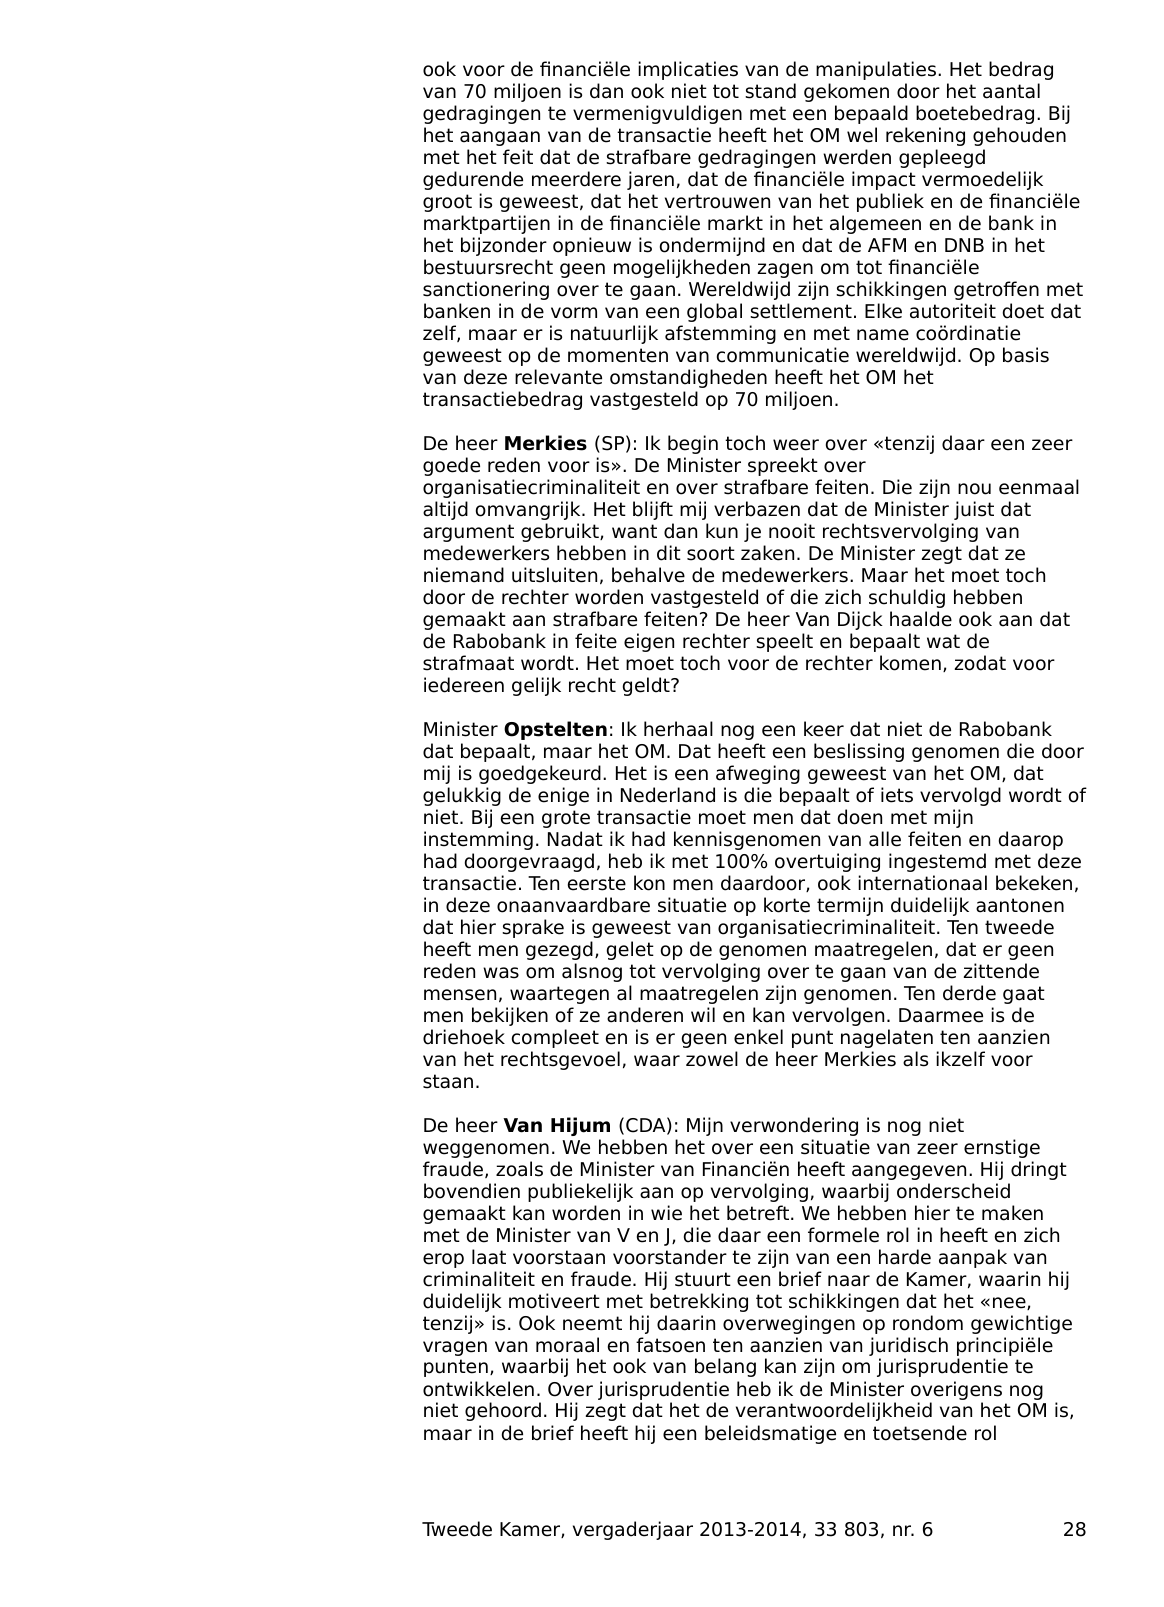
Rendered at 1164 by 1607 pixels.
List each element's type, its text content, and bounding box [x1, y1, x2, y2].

text De heer Van Hijum (CDA): Mijn verwondering is nog niet weggenomen. We hebben het over een situatie van zeer ernstige fraude, zoals de Minister van Financiën heeft aangegeven. Hij dringt bovendien publiekelijk aan op vervolging, waarbij onderscheid gemaakt kan worden in wie het betreft. We hebben hier te maken met de Minister van V en J, die daar een formele rol in heeft en zich erop laat voorstaan voorstander te zijn van een harde aanpak van criminaliteit en fraude. Hij stuurt een brief naar de Kamer, waarin hij duidelijk motiveert met betrekking tot schikkingen dat het «nee, tenzij» is. Ook neemt hij daarin overwegingen op rondom gewichtige vragen van moraal en fatsoen ten aanzien van juridisch principiële punten, waarbij het ook van belang kan zijn om jurisprudentie te ontwikkelen. Over jurisprudentie heb ik de Minister overigens nog niet gehoord. Hij zegt dat het de verantwoordelijkheid van het OM is, maar in de brief heeft hij een beleidsmatige en toetsende rol [422, 1115, 1087, 1444]
text ook voor de financiële implicaties van de manipulaties. Het bedrag van 70 miljoen is dan ook niet tot stand gekomen door het aantal gedragingen te vermenigvuldigen met een bepaald boetebedrag. Bij het aangaan van de transactie heeft het OM wel rekening gehouden met het feit dat de strafbare gedragingen werden gepleegd gedurende meerdere jaren, dat de financiële impact vermoedelijk groot is geweest, dat het vertrouwen van het publiek en de financiële marktpartijen in de financiële markt in het algemeen en de bank in het bijzonder opnieuw is ondermijnd en dat de AFM en DNB in het bestuursrecht geen mogelijkheden zagen om tot financiële sanctionering over te gaan. Wereldwijd zijn schikkingen getroffen met banken in de vorm van een global settlement. Elke autoriteit doet dat zelf, maar er is natuurlijk afstemming en met name coördinatie geweest op de momenten van communicatie wereldwijd. Op basis van deze relevante omstandigheden heeft het OM het transactiebedrag vastgesteld op 70 miljoen. [422, 59, 1087, 411]
text Minister Opstelten: Ik herhaal nog een keer dat niet de Rabobank dat bepaalt, maar het OM. Dat heeft een beslissing genomen die door mij is goedgekeurd. Het is een afweging geweest van het OM, dat gelukkig de enige in Nederland is die bepaalt of iets vervolgd wordt of niet. Bij een grote transactie moet men dat doen met mijn instemming. Nadat ik had kennisgenomen van alle feiten en daarop had doorgevraagd, heb ik met 100% overtuiging ingestemd met deze transactie. Ten eerste kon men daardoor, ook internationaal bekeken, in deze onaanvaardbare situatie op korte termijn duidelijk aantonen dat hier sprake is geweest van organisatiecriminaliteit. Ten tweede heeft men gezegd, gelet op de genomen maatregelen, dat er geen reden was om alsnog tot vervolging over te gaan van de zittende mensen, waartegen al maatregelen zijn genomen. Ten derde gaat men bekijken of ze anderen wil en kan vervolgen. Daarmee is de driehoek compleet en is er geen enkel punt nagelaten ten aanzien van het rechtsgevoel, waar zowel de heer Merkies als ikzelf voor staan. [422, 719, 1087, 1092]
text De heer Merkies (SP): Ik begin toch weer over «tenzij daar een zeer goede reden voor is». De Minister spreekt over organisatiecriminaliteit en over strafbare feiten. Die zijn nou eenmaal altijd omvangrijk. Het blijft mij verbazen dat de Minister juist dat argument gebruikt, want dan kun je nooit rechtsvervolging van medewerkers hebben in dit soort zaken. De Minister zegt dat ze niemand uitsluiten, behalve de medewerkers. Maar het moet toch door de rechter worden vastgesteld of die zich schuldig hebben gemaakt aan strafbare feiten? De heer Van Dijck haalde ook aan dat de Rabobank in feite eigen rechter speelt en bepaalt wat de strafmaat wordt. Het moet toch voor de rechter komen, zodat voor iedereen gelijk recht geldt? [422, 433, 1087, 697]
